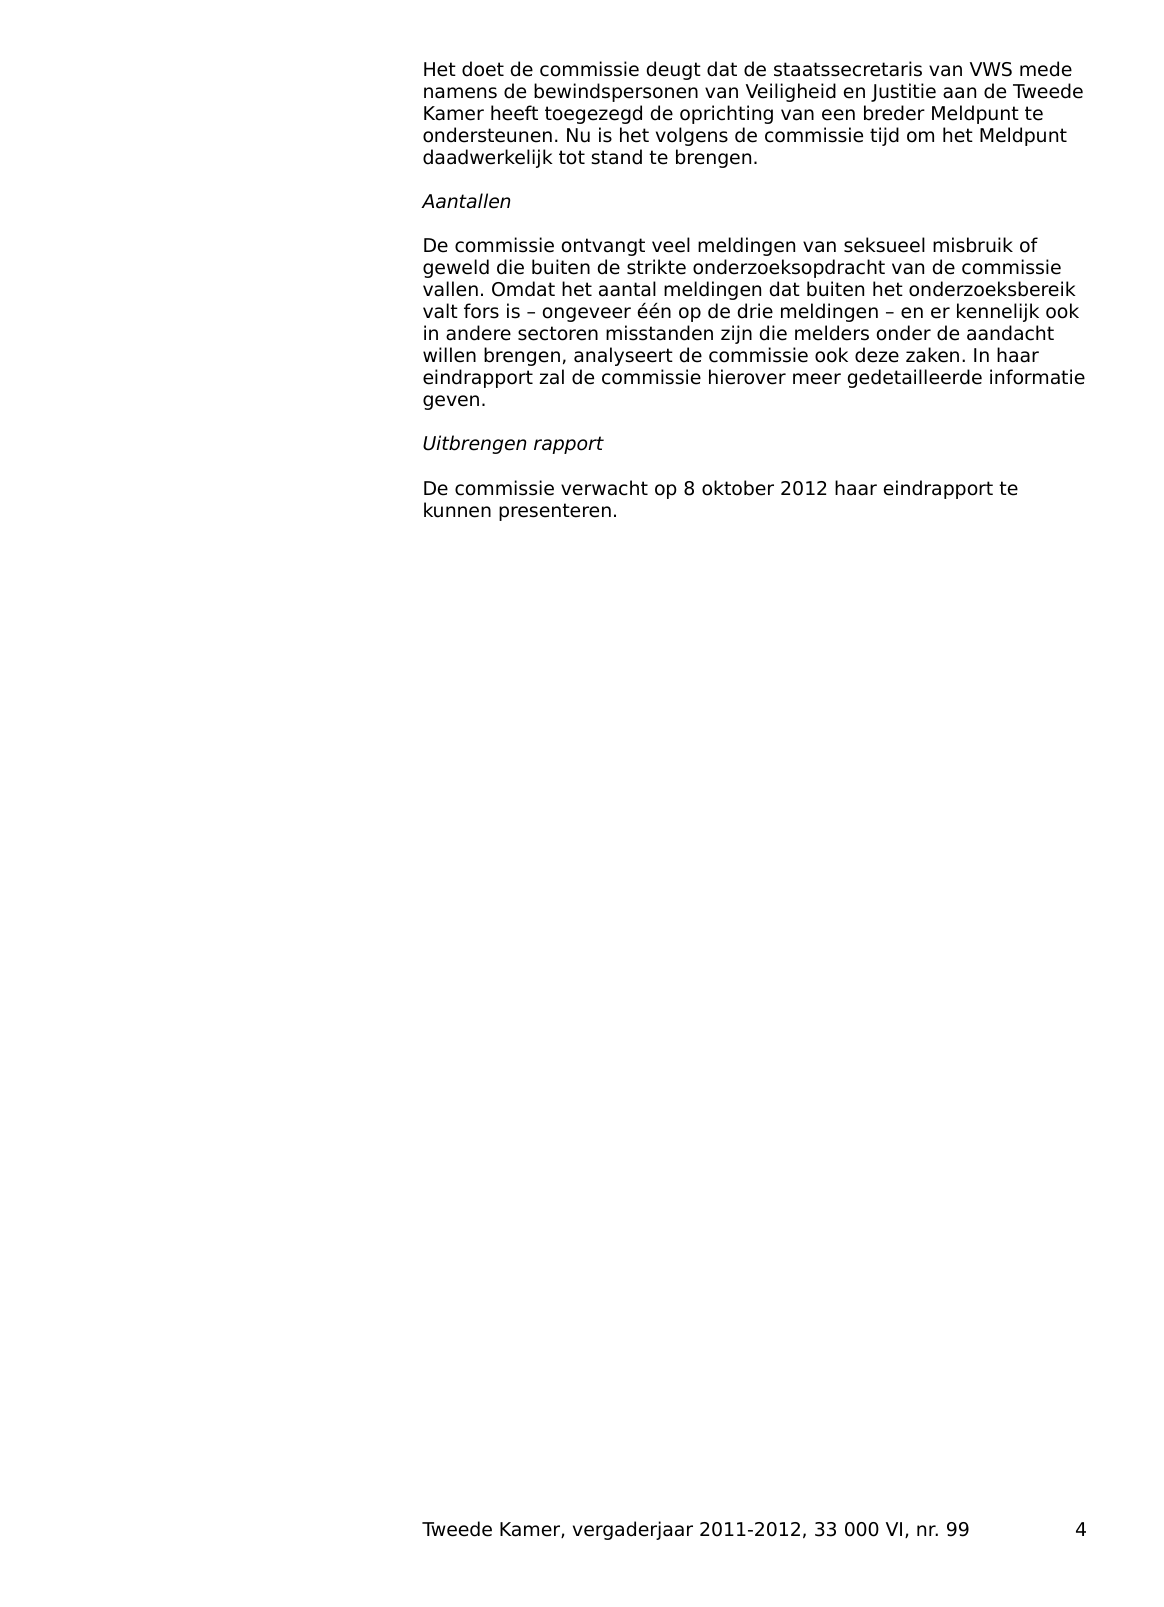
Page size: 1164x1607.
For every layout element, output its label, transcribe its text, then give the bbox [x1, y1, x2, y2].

text De commissie verwacht op 8 oktober 2012 haar eindrapport te kunnen presenteren. [422, 477, 1087, 521]
text De commissie ontvangt veel meldingen van seksueel misbruik of geweld die buiten de strikte onderzoeksopdracht van de commissie vallen. Omdat het aantal meldingen dat buiten het onderzoeksbereik valt fors is – ongeveer één op de drie meldingen – en er kennelijk ook in andere sectoren misstanden zijn die melders onder de aandacht willen brengen, analyseert de commissie ook deze zaken. In haar eindrapport zal de commissie hierover meer gedetailleerde informatie geven. [422, 235, 1087, 411]
subtitle Uitbrengen rapport [422, 433, 1087, 455]
subtitle Aantallen [422, 191, 1087, 213]
text Het doet de commissie deugt dat de staatssecretaris van VWS mede namens de bewindspersonen van Veiligheid en Justitie aan de Tweede Kamer heeft toegezegd de oprichting van een breder Meldpunt te ondersteunen. Nu is het volgens de commissie tijd om het Meldpunt daadwerkelijk tot stand te brengen. [422, 59, 1087, 169]
